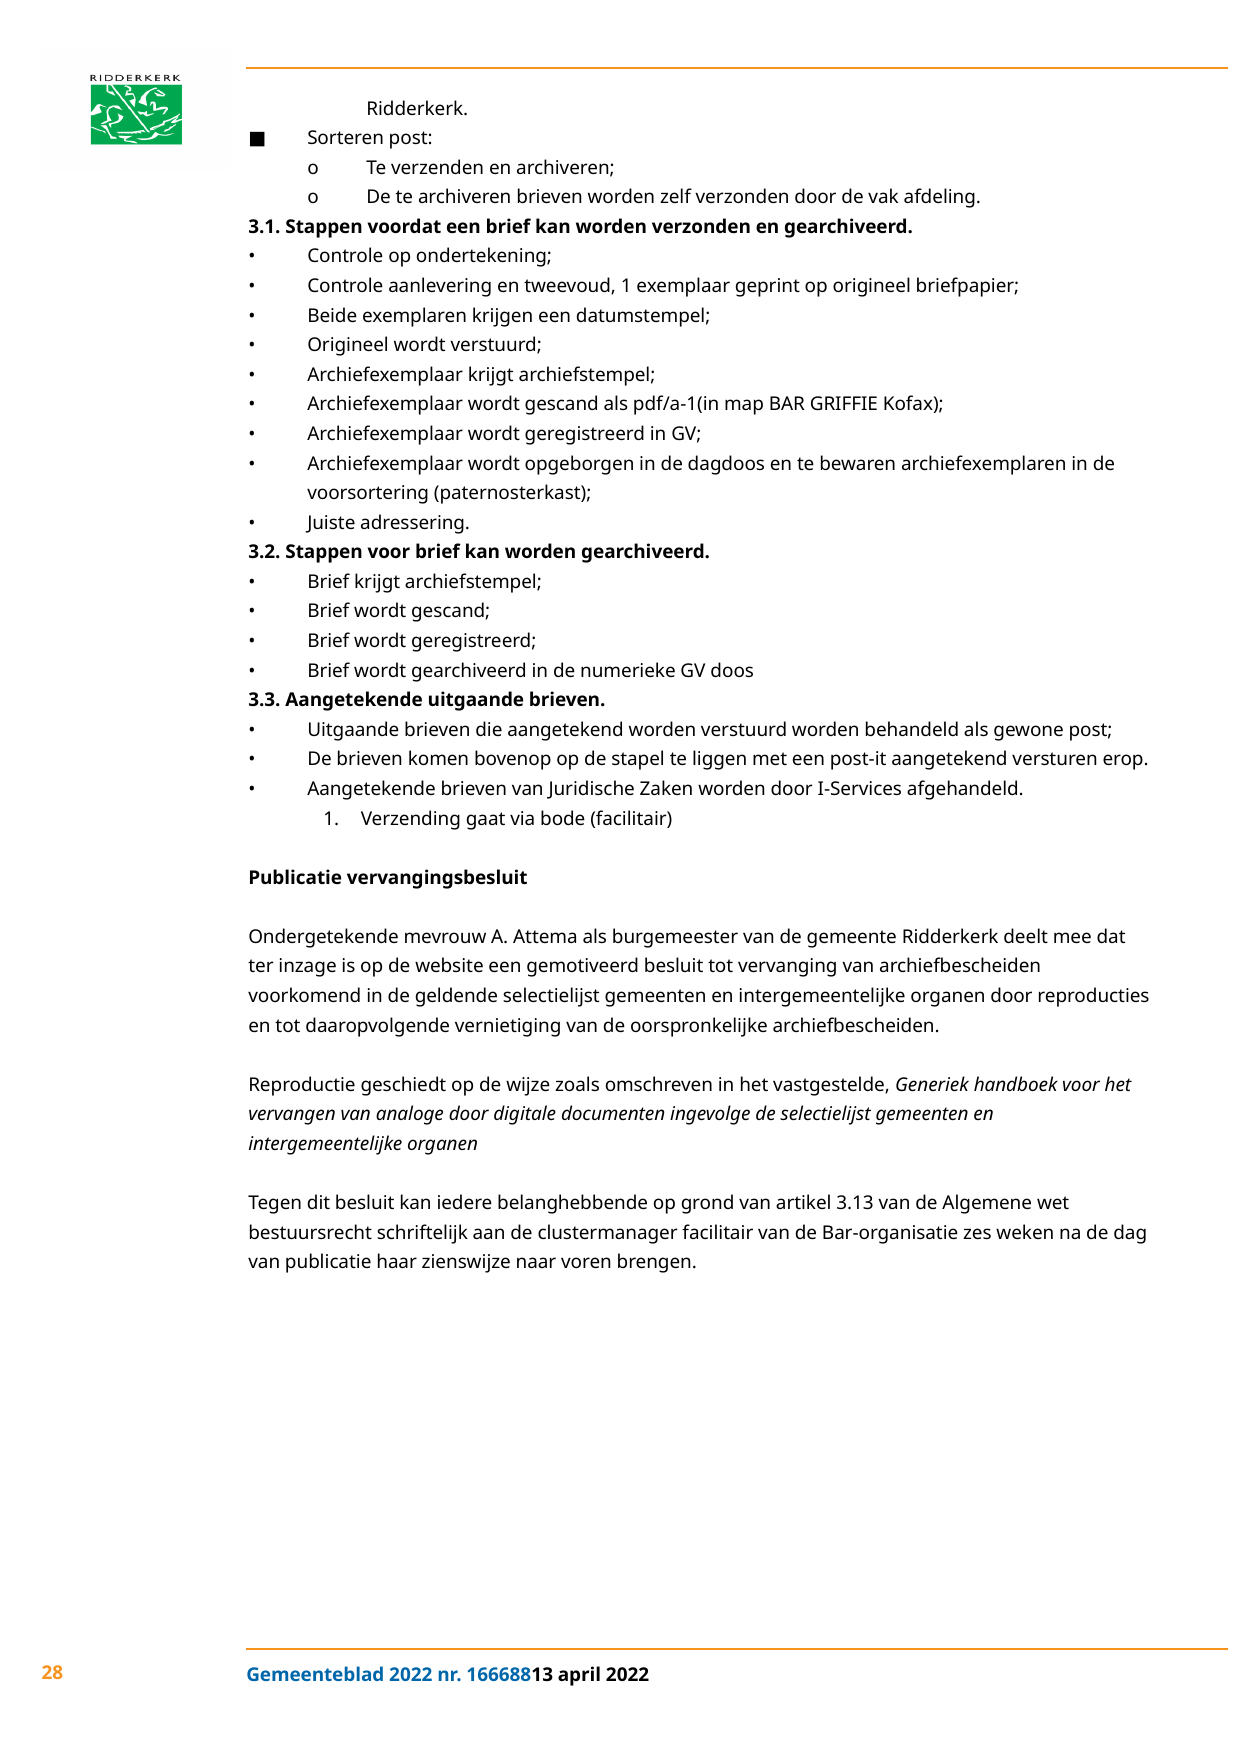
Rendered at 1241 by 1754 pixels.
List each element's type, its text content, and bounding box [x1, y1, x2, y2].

list Verzending gaat via bode (facilitair) [323, 805, 1152, 831]
text Reproductie geschiedt op de wijze zoals omschreven in het vastgestelde, Generiek handboek voor het vervangen van analoge door digitale documenten ingevolge de selectielijst gemeenten en intergemeentelijke organen [248, 1071, 1152, 1156]
list Origineel wordt verstuurd; [248, 331, 1152, 357]
list Te verzenden en archiveren; [307, 154, 1152, 180]
list Uitgaande brieven die aangetekend worden verstuurd worden behandeld als gewone post; [248, 716, 1152, 742]
list Archiefexemplaar wordt geregistreerd in GV; [248, 420, 1152, 446]
text 3.3. Aangetekende uitgaande brieven. [248, 686, 1152, 712]
list Juiste adressering. [248, 509, 1152, 535]
list Archiefexemplaar wordt gescand als pdf/a-1(in map BAR GRIFFIE Kofax); [248, 391, 1152, 416]
list Brief krijgt archiefstempel; [248, 568, 1152, 594]
text 3.1. Stappen voordat een brief kan worden verzonden en gearchiveerd. [248, 213, 1152, 239]
list Brief wordt gescand; [248, 598, 1152, 623]
text Ondergetekende mevrouw A. Attema als burgemeester van de gemeente Ridderkerk deelt mee dat ter inzage is op de website een gemotiveerd besluit tot vervanging van archiefbescheiden voorkomend in de geldende selectielijst gemeenten en intergemeentelijke organen door reproducties en tot daaropvolgende vernietiging van de oorspronkelijke archiefbescheiden. [248, 923, 1152, 1038]
text 3.2. Stappen voor brief kan worden gearchiveerd. [248, 538, 1152, 564]
list Aangetekende brieven van Juridische Zaken worden door I-Services afgehandeld. [248, 775, 1152, 801]
list Archiefexemplaar wordt opgeborgen in de dagdoos en te bewaren archiefexemplaren in de voorsortering (paternosterkast); [248, 450, 1152, 505]
list Brief wordt gearchiveerd in de numerieke GV doos [248, 657, 1152, 683]
list Ridderkerk. [307, 95, 1152, 121]
text Publicatie vervangingsbesluit [248, 864, 1152, 890]
list Archiefexemplaar krijgt archiefstempel; [248, 361, 1152, 387]
list Brief wordt geregistreerd; [248, 627, 1152, 653]
list Controle op ondertekening; [248, 243, 1152, 268]
list Controle aanlevering en tweevoud, 1 exemplaar geprint op origineel briefpapier; [248, 272, 1152, 298]
list Beide exemplaren krijgen een datumstempel; [248, 302, 1152, 328]
list Sorteren post: [248, 124, 1152, 150]
list De te archiveren brieven worden zelf verzonden door de vak afdeling. [307, 183, 1152, 209]
list De brieven komen bovenop op de stapel te liggen met een post-it aangetekend versturen erop. [248, 746, 1152, 771]
picture [41, 47, 231, 172]
text Tegen dit besluit kan iedere belanghebbende op grond van artikel 3.13 van de Algemene wet bestuursrecht schriftelijk aan de clustermanager facilitair van de Bar-organisatie zes weken na de dag van publicatie haar zienswijze naar voren brengen. [248, 1189, 1152, 1274]
